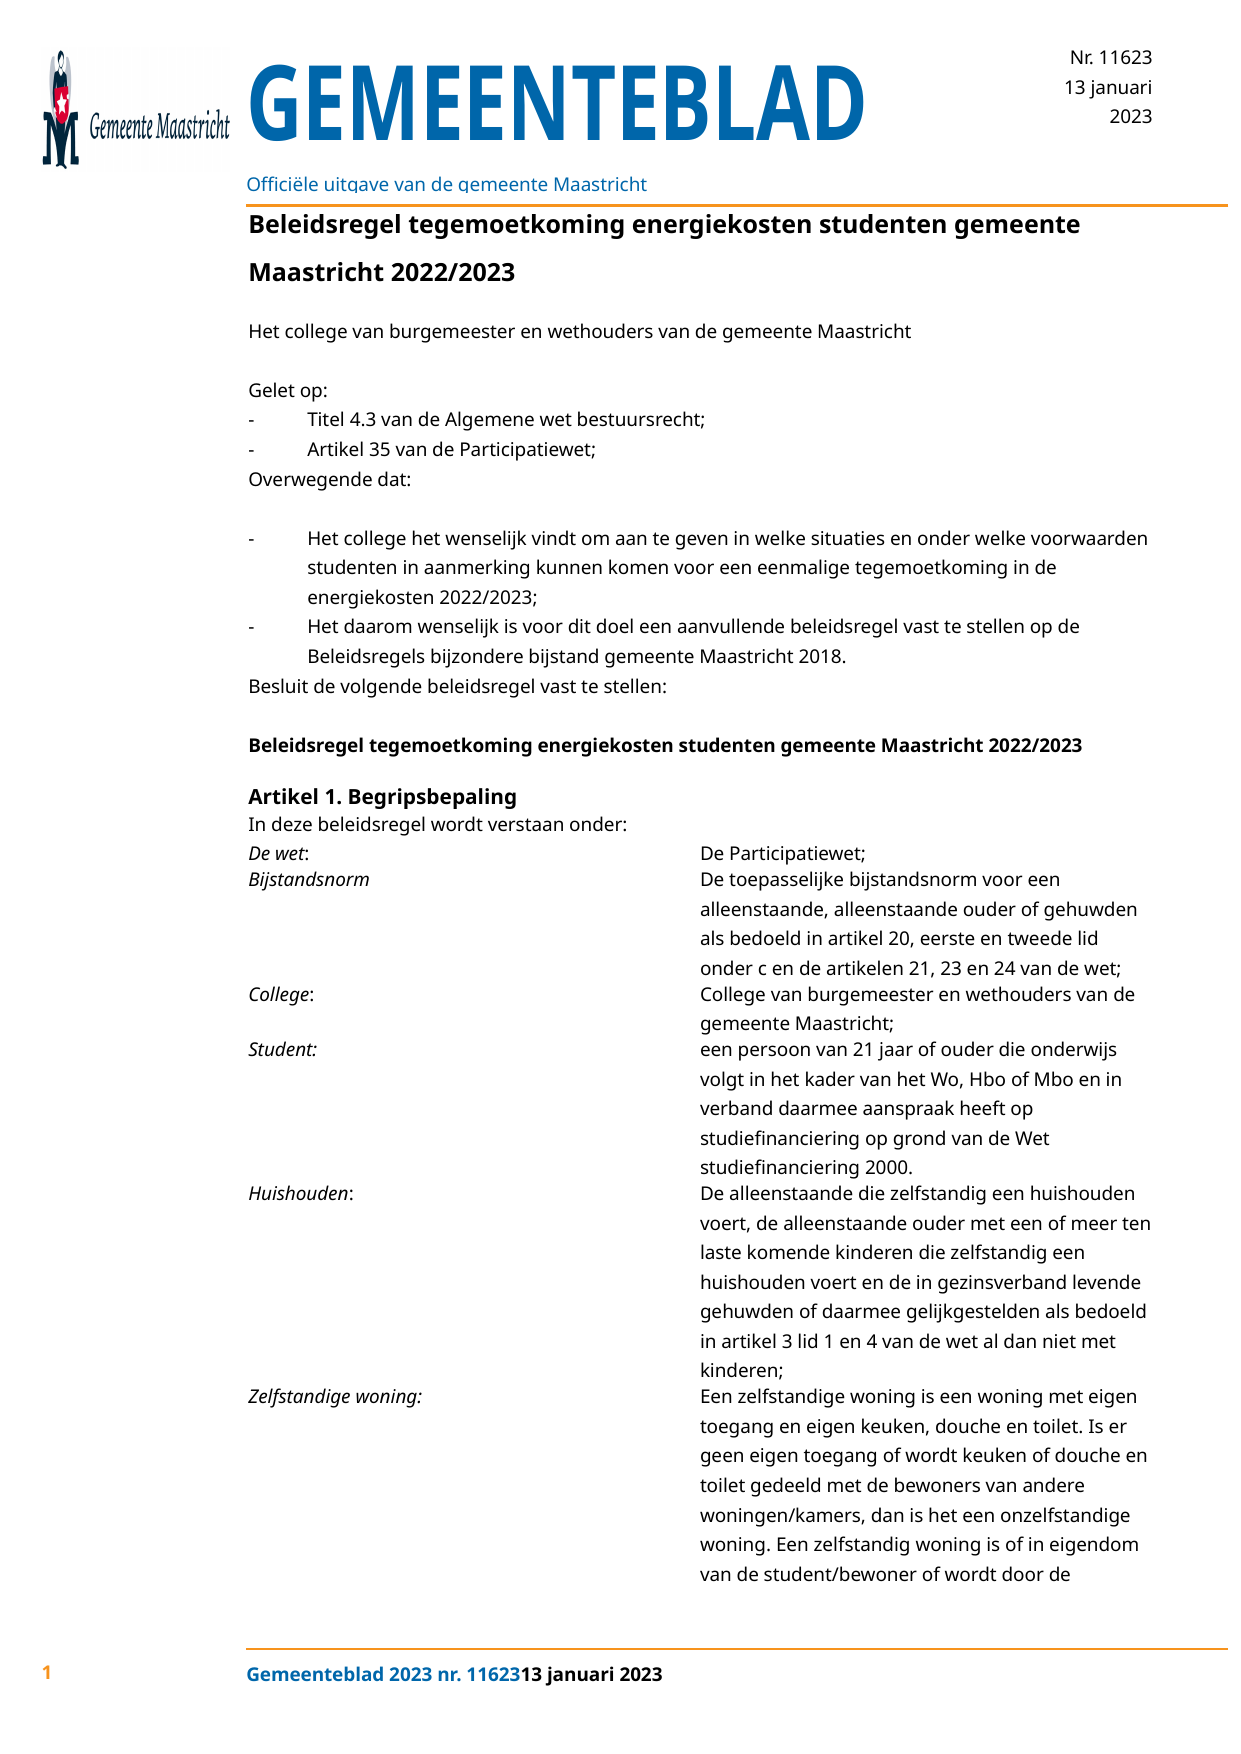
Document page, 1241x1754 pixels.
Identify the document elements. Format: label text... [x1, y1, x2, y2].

table_cell een persoon van 21 jaar of ouder die onderwijs volgt in het kader van het Wo, Hbo of Mbo en in verband daarmee aanspraak heeft op studiefinanciering op grond van de Wet studiefinanciering 2000. [700, 1036, 1152, 1180]
table_header De Participatiewet; [700, 841, 1152, 866]
table_cell College: [248, 981, 700, 1036]
text Overwegende dat: [248, 466, 1152, 492]
table_cell Huishouden: [248, 1180, 700, 1383]
table_cell De alleenstaande die zelfstandig een huishouden voert, de alleenstaande ouder met een of meer ten laste komende kinderen die zelfstandig een huishouden voert en de in gezinsverband levende gehuwden of daarmee gelijkgestelden als bedoeld in artikel 3 lid 1 en 4 van de wet al dan niet met kinderen; [700, 1180, 1152, 1383]
text Besluit de volgende beleidsregel vast te stellen: [248, 673, 1152, 699]
table_cell Een zelfstandige woning is een woning met eigen toegang en eigen keuken, douche en toilet. Is er geen eigen toegang of wordt keuken of douche en toilet gedeeld met de bewoners van andere woningen/kamers, dan is het een onzelfstandige woning. Een zelfstandig woning is of in eigendom van de student/bewoner of wordt door de [700, 1384, 1152, 1587]
picture [41, 47, 231, 172]
text In deze beleidsregel wordt verstaan onder: [248, 811, 1152, 837]
list Het daarom wenselijk is voor dit doel een aanvullende beleidsregel vast te stellen op de Beleidsregels bijzondere bijstand gemeente Maastricht 2018. [248, 614, 1152, 669]
list Titel 4.3 van de Algemene wet bestuursrecht; [248, 407, 1152, 432]
list Artikel 35 van de Participatiewet; [248, 436, 1152, 462]
text Het college van burgemeester en wethouders van de gemeente Maastricht [248, 318, 1152, 344]
table_cell Bijstandsnorm [248, 866, 700, 981]
text Artikel 1. Begripsbepaling [248, 782, 1152, 811]
table_header De wet: [248, 841, 700, 866]
text Beleidsregel tegemoetkoming energiekosten studenten gemeente Maastricht 2022/2023 [248, 732, 1152, 758]
table_cell De toepasselijke bijstandsnorm voor een alleenstaande, alleenstaande ouder of gehuwden als bedoeld in artikel 20, eerste en tweede lid onder c en de artikelen 21, 23 en 24 van de wet; [700, 866, 1152, 981]
table_cell Student: [248, 1036, 700, 1180]
table_cell College van burgemeester en wethouders van de gemeente Maastricht; [700, 981, 1152, 1036]
list Het college het wenselijk vindt om aan te geven in welke situaties en onder welke voorwaarden studenten in aanmerking kunnen komen voor een eenmalige tegemoetkoming in de energiekosten 2022/2023; [248, 525, 1152, 610]
text Gelet op: [248, 377, 1152, 403]
table_cell Zelfstandige woning: [248, 1384, 700, 1587]
text Beleidsregel tegemoetkoming energiekosten studenten gemeente Maastricht 2022/2023 [248, 207, 1152, 288]
